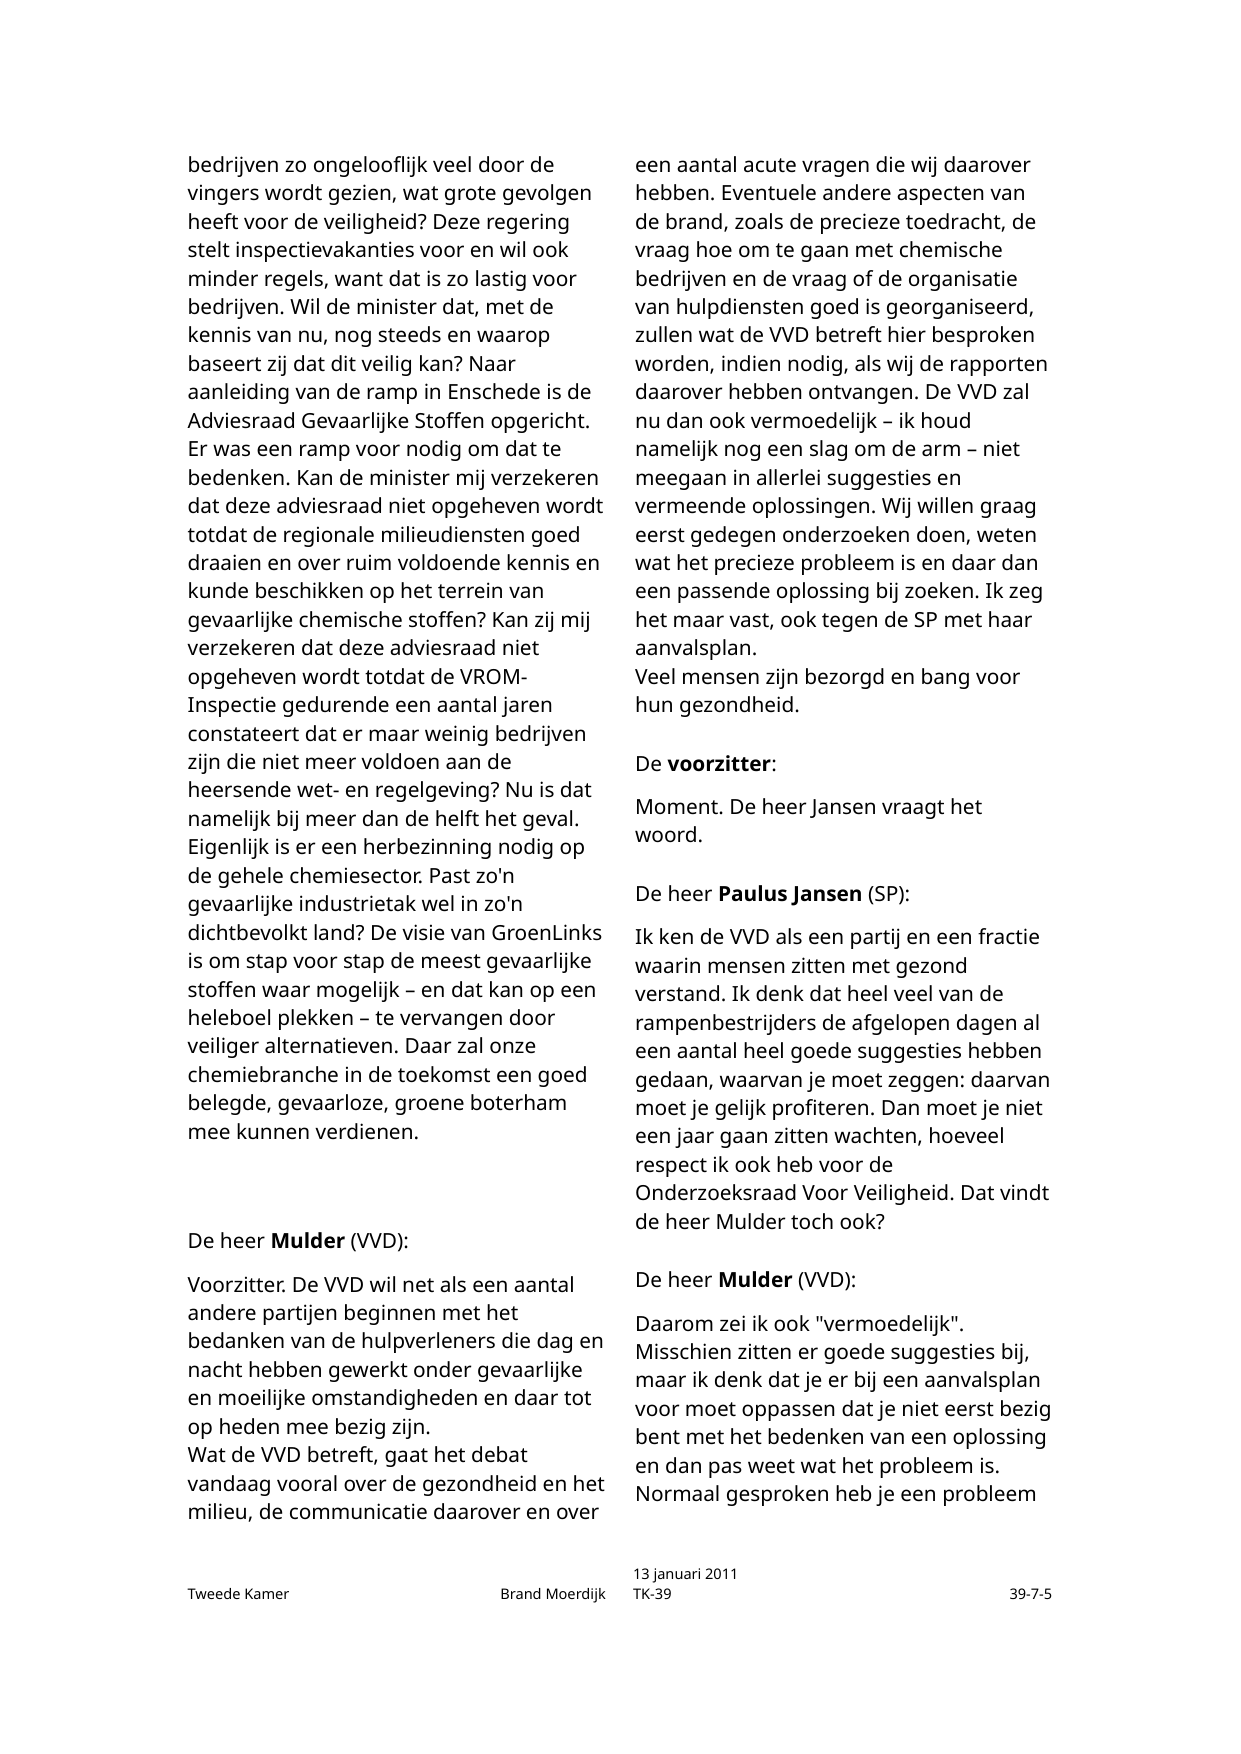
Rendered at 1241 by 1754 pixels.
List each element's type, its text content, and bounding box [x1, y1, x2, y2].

text Ik ken de VVD als een partij en een fractie waarin mensen zitten met gezond verstand. Ik denk dat heel veel van de rampenbestrijders de afgelopen dagen al een aantal heel goede suggesties hebben gedaan, waarvan je moet zeggen: daarvan moet je gelijk profiteren. Dan moet je niet een jaar gaan zitten wachten, hoeveel respect ik ook heb voor de Onderzoeksraad Voor Veiligheid. Dat vindt de heer Mulder toch ook? [635, 922, 1053, 1235]
text Moment. De heer Jansen vraagt het woord. [635, 792, 1053, 849]
text Daarom zei ik ook "vermoedelijk". Misschien zitten er goede suggesties bij, maar ik denk dat je er bij een aanvalsplan voor moet oppassen dat je niet eerst bezig bent met het bedenken van een oplossing en dan pas weet wat het probleem is. Normaal gesproken heb je een probleem [635, 1309, 1053, 1508]
text Veel mensen zijn bezorgd en bang voor hun gezondheid. [635, 662, 1053, 719]
text De heer Paulus Jansen (SP): [635, 879, 1053, 907]
text bedrijven zo ongelooflijk veel door de vingers wordt gezien, wat grote gevolgen heeft voor de veiligheid? Deze regering stelt inspectievakanties voor en wil ook minder regels, want dat is zo lastig voor bedrijven. Wil de minister dat, met de kennis van nu, nog steeds en waarop baseert zij dat dit veilig kan? Naar aanleiding van de ramp in Enschede is de Adviesraad Gevaarlijke Stoffen opgericht. Er was een ramp voor nodig om dat te bedenken. Kan de minister mij verzekeren dat deze adviesraad niet opgeheven wordt totdat de regionale milieudiensten goed draaien en over ruim voldoende kennis en kunde beschikken op het terrein van gevaarlijke chemische stoffen? Kan zij mij verzekeren dat deze adviesraad niet opgeheven wordt totdat de VROM-Inspectie gedurende een aantal jaren constateert dat er maar weinig bedrijven zijn die niet meer voldoen aan de heersende wet- en regelgeving? Nu is dat namelijk bij meer dan de helft het geval. [187, 150, 605, 832]
text  [187, 1175, 605, 1204]
text De voorzitter: [635, 749, 1053, 777]
text De heer Mulder (VVD): [635, 1265, 1053, 1294]
text Wat de VVD betreft, gaat het debat vandaag vooral over de gezondheid en het milieu, de communicatie daarover en over [187, 1440, 605, 1526]
text Eigenlijk is er een herbezinning nodig op de gehele chemiesector. Past zo'n gevaarlijke industrietak wel in zo'n dichtbevolkt land? De visie van GroenLinks is om stap voor stap de meest gevaarlijke stoffen waar mogelijk – en dat kan op een heleboel plekken – te vervangen door veiliger alternatieven. Daar zal onze chemiebranche in de toekomst een goed belegde, gevaarloze, groene boterham mee kunnen verdienen. [187, 832, 605, 1145]
text Voorzitter. De VVD wil net als een aantal andere partijen beginnen met het bedanken van de hulpverleners die dag en nacht hebben gewerkt onder gevaarlijke en moeilijke omstandigheden en daar tot op heden mee bezig zijn. [187, 1270, 605, 1440]
text een aantal acute vragen die wij daarover hebben. Eventuele andere aspecten van de brand, zoals de precieze toedracht, de vraag hoe om te gaan met chemische bedrijven en de vraag of de organisatie van hulpdiensten goed is georganiseerd, zullen wat de VVD betreft hier besproken worden, indien nodig, als wij de rapporten daarover hebben ontvangen. De VVD zal nu dan ook vermoedelijk – ik houd namelijk nog een slag om de arm – niet meegaan in allerlei suggesties en vermeende oplossingen. Wij willen graag eerst gedegen onderzoeken doen, weten wat het precieze probleem is en daar dan een passende oplossing bij zoeken. Ik zeg het maar vast, ook tegen de SP met haar aanvalsplan. [635, 150, 1053, 662]
text De heer Mulder (VVD): [187, 1226, 605, 1255]
